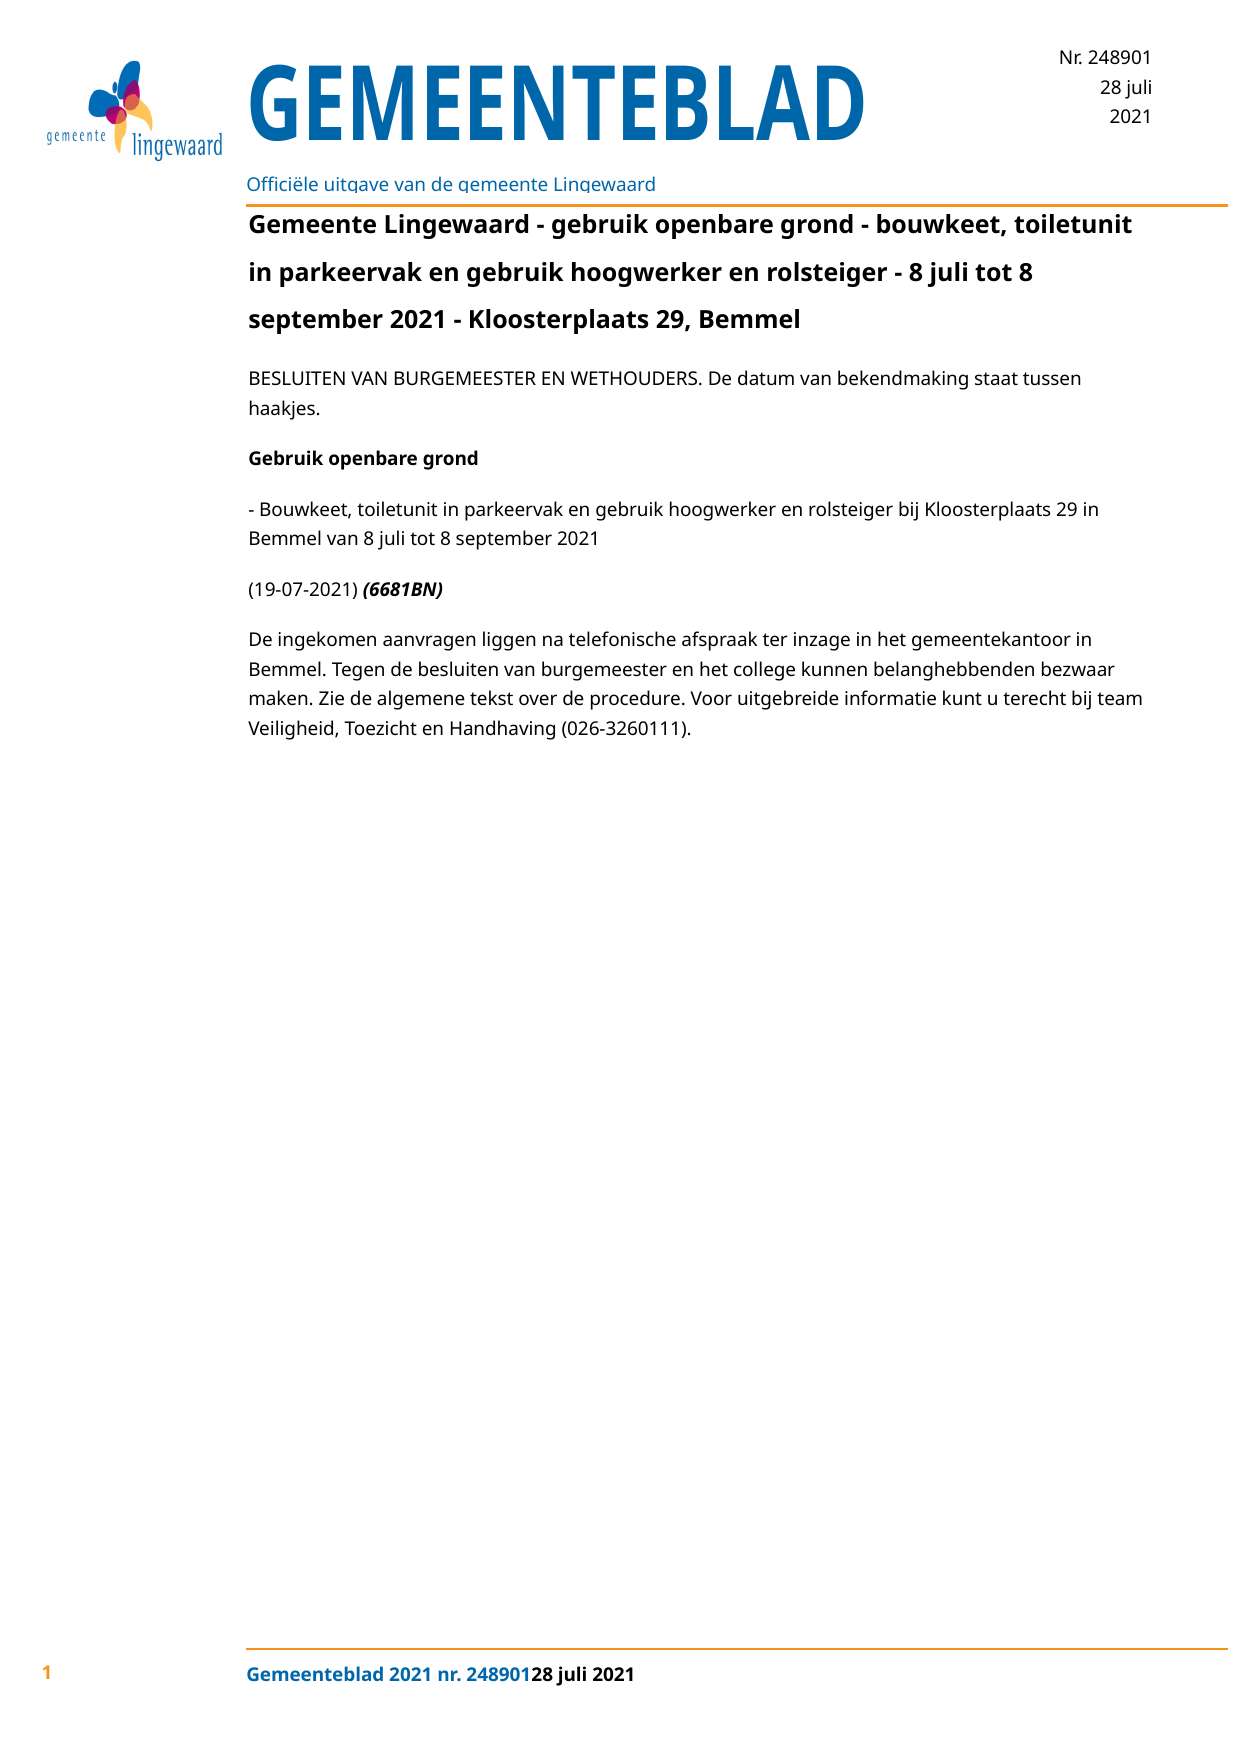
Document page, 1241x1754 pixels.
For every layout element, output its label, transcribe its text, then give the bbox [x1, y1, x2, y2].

text Gemeente Lingewaard - gebruik openbare grond - bouwkeet, toiletunit in parkeervak en gebruik hoogwerker en rolsteiger - 8 juli tot 8 september 2021 - Kloosterplaats 29, Bemmel [248, 207, 1152, 336]
text De ingekomen aanvragen liggen na telefonische afspraak ter inzage in het gemeentekantoor in Bemmel. Tegen de besluiten van burgemeester en het college kunnen belanghebbenden bezwaar maken. Zie de algemene tekst over de procedure. Voor uitgebreide informatie kunt u terecht bij team Veiligheid, Toezicht en Handhaving (026-3260111). [248, 626, 1152, 741]
text - Bouwkeet, toiletunit in parkeervak en gebruik hoogwerker en rolsteiger bij Kloosterplaats 29 in Bemmel van 8 juli tot 8 september 2021 [248, 496, 1152, 551]
picture [41, 47, 231, 172]
text Gebruik openbare grond [248, 446, 1152, 471]
text (19-07-2021) (6681BN) [248, 576, 1152, 602]
text BESLUITEN VAN BURGEMEESTER EN WETHOUDERS. De datum van bekendmaking staat tussen haakjes. [248, 366, 1152, 421]
